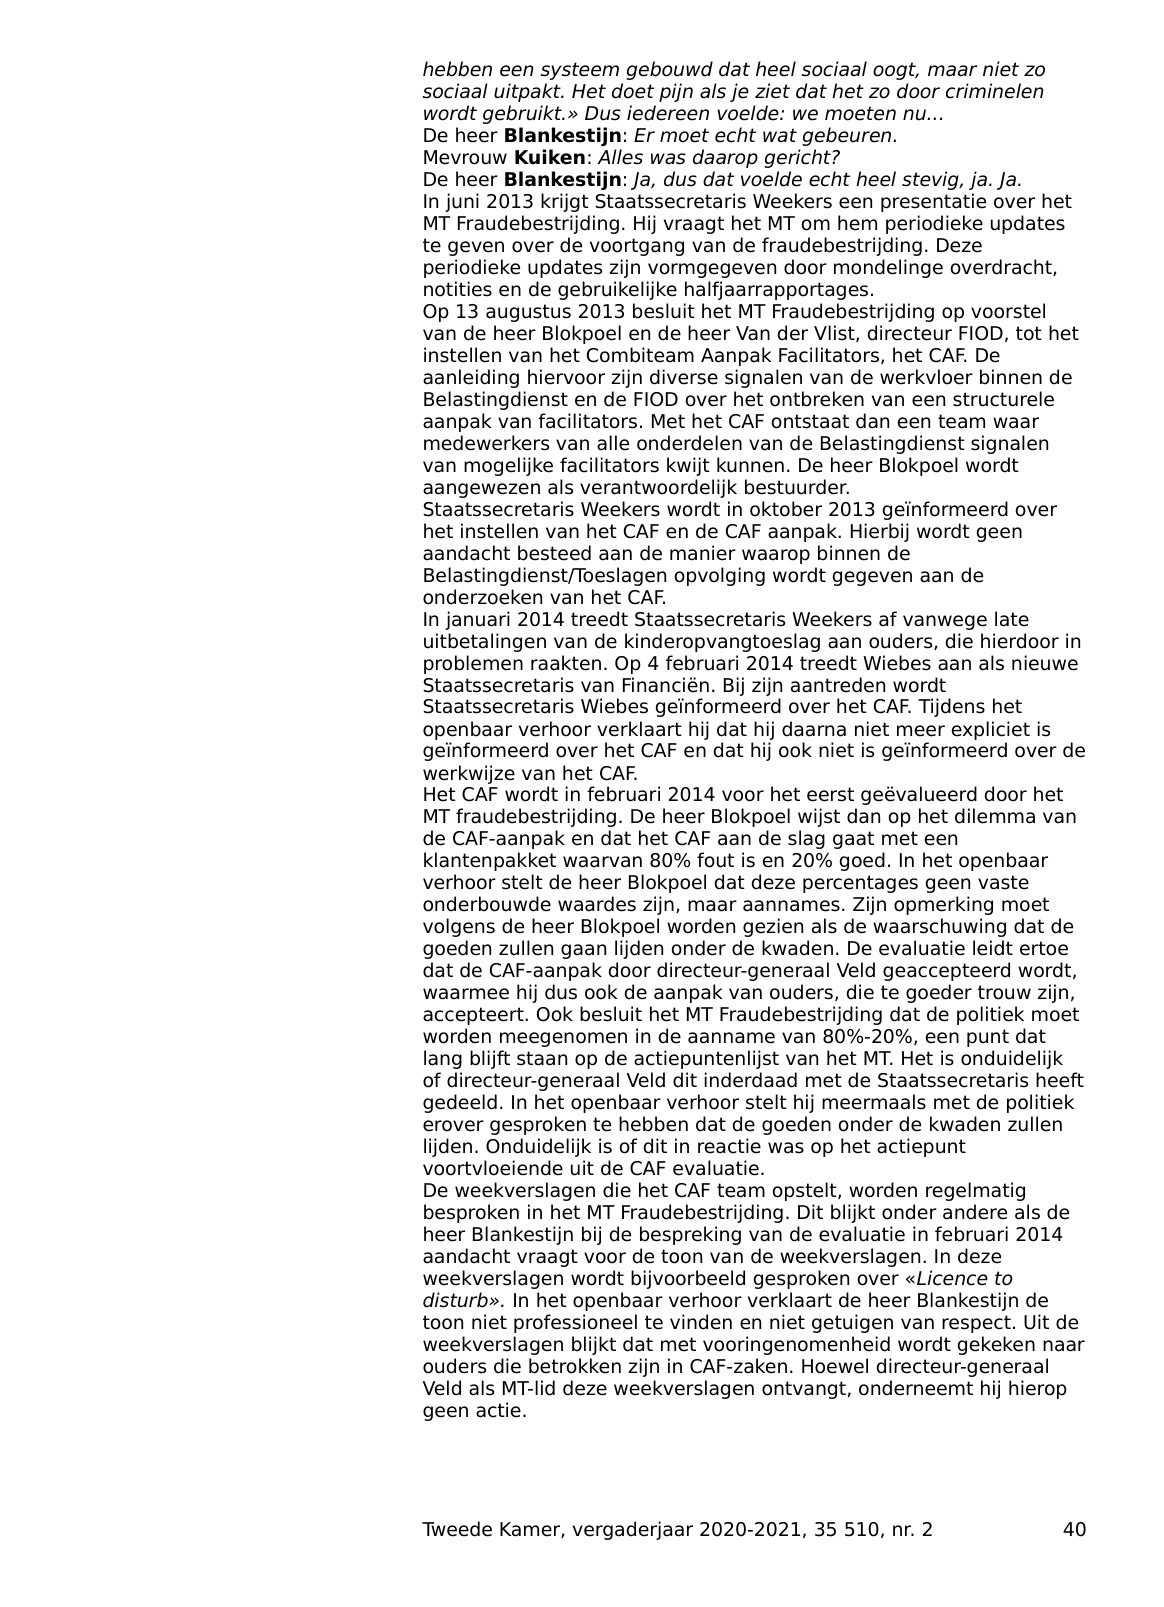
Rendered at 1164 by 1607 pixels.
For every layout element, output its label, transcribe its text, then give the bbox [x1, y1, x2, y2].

text De heer Blankestijn: Ja, dus dat voelde echt heel stevig, ja. Ja. [422, 169, 1087, 191]
text In juni 2013 krijgt Staatssecretaris Weekers een presentatie over het MT Fraudebestrijding. Hij vraagt het MT om hem periodieke updates te geven over de voortgang van de fraudebestrijding. Deze periodieke updates zijn vormgegeven door mondelinge overdracht, notities en de gebruikelijke halfjaarrapportages. [422, 191, 1087, 301]
text Mevrouw Kuiken: Alles was daarop gericht? [422, 147, 1087, 169]
text In januari 2014 treedt Staatssecretaris Weekers af vanwege late uitbetalingen van de kinderopvangtoeslag aan ouders, die hierdoor in problemen raakten. Op 4 februari 2014 treedt Wiebes aan als nieuwe Staatssecretaris van Financiën. Bij zijn aantreden wordt Staatssecretaris Wiebes geïnformeerd over het CAF. Tijdens het openbaar verhoor verklaart hij dat hij daarna niet meer expliciet is geïnformeerd over het CAF en dat hij ook niet is geïnformeerd over de werkwijze van het CAF. [422, 608, 1087, 784]
text Op 13 augustus 2013 besluit het MT Fraudebestrijding op voorstel van de heer Blokpoel en de heer Van der Vlist, directeur FIOD, tot het instellen van het Combiteam Aanpak Facilitators, het CAF. De aanleiding hiervoor zijn diverse signalen van de werkvloer binnen de Belastingdienst en de FIOD over het ontbreken van een structurele aanpak van facilitators. Met het CAF ontstaat dan een team waar medewerkers van alle onderdelen van de Belastingdienst signalen van mogelijke facilitators kwijt kunnen. De heer Blokpoel wordt aangewezen als verantwoordelijk bestuurder. [422, 301, 1087, 499]
text hebben een systeem gebouwd dat heel sociaal oogt, maar niet zo sociaal uitpakt. Het doet pijn als je ziet dat het zo door criminelen wordt gebruikt.» Dus iedereen voelde: we moeten nu... [422, 59, 1087, 125]
text Het CAF wordt in februari 2014 voor het eerst geëvalueerd door het MT fraudebestrijding. De heer Blokpoel wijst dan op het dilemma van de CAF-aanpak en dat het CAF aan de slag gaat met een klantenpakket waarvan 80% fout is en 20% goed. In het openbaar verhoor stelt de heer Blokpoel dat deze percentages geen vaste onderbouwde waardes zijn, maar aannames. Zijn opmerking moet volgens de heer Blokpoel worden gezien als de waarschuwing dat de goeden zullen gaan lijden onder de kwaden. De evaluatie leidt ertoe dat de CAF-aanpak door directeur-generaal Veld geaccepteerd wordt, waarmee hij dus ook de aanpak van ouders, die te goeder trouw zijn, accepteert. Ook besluit het MT Fraudebestrijding dat de politiek moet worden meegenomen in de aanname van 80%-20%, een punt dat lang blijft staan op de actiepuntenlijst van het MT. Het is onduidelijk of directeur-generaal Veld dit inderdaad met de Staatssecretaris heeft gedeeld. In het openbaar verhoor stelt hij meermaals met de politiek erover gesproken te hebben dat de goeden onder de kwaden zullen lijden. Onduidelijk is of dit in reactie was op het actiepunt voortvloeiende uit de CAF evaluatie. [422, 784, 1087, 1180]
text De weekverslagen die het CAF team opstelt, worden regelmatig besproken in het MT Fraudebestrijding. Dit blijkt onder andere als de heer Blankestijn bij de bespreking van de evaluatie in februari 2014 aandacht vraagt voor de toon van de weekverslagen. In deze weekverslagen wordt bijvoorbeeld gesproken over «Licence to disturb». In het openbaar verhoor verklaart de heer Blankestijn de toon niet professioneel te vinden en niet getuigen van respect. Uit de weekverslagen blijkt dat met vooringenomenheid wordt gekeken naar ouders die betrokken zijn in CAF-zaken. Hoewel directeur-generaal Veld als MT-lid deze weekverslagen ontvangt, onderneemt hij hierop geen actie. [422, 1180, 1087, 1422]
text De heer Blankestijn: Er moet echt wat gebeuren. [422, 125, 1087, 147]
text Staatssecretaris Weekers wordt in oktober 2013 geïnformeerd over het instellen van het CAF en de CAF aanpak. Hierbij wordt geen aandacht besteed aan de manier waarop binnen de Belastingdienst/Toeslagen opvolging wordt gegeven aan de onderzoeken van het CAF. [422, 499, 1087, 608]
